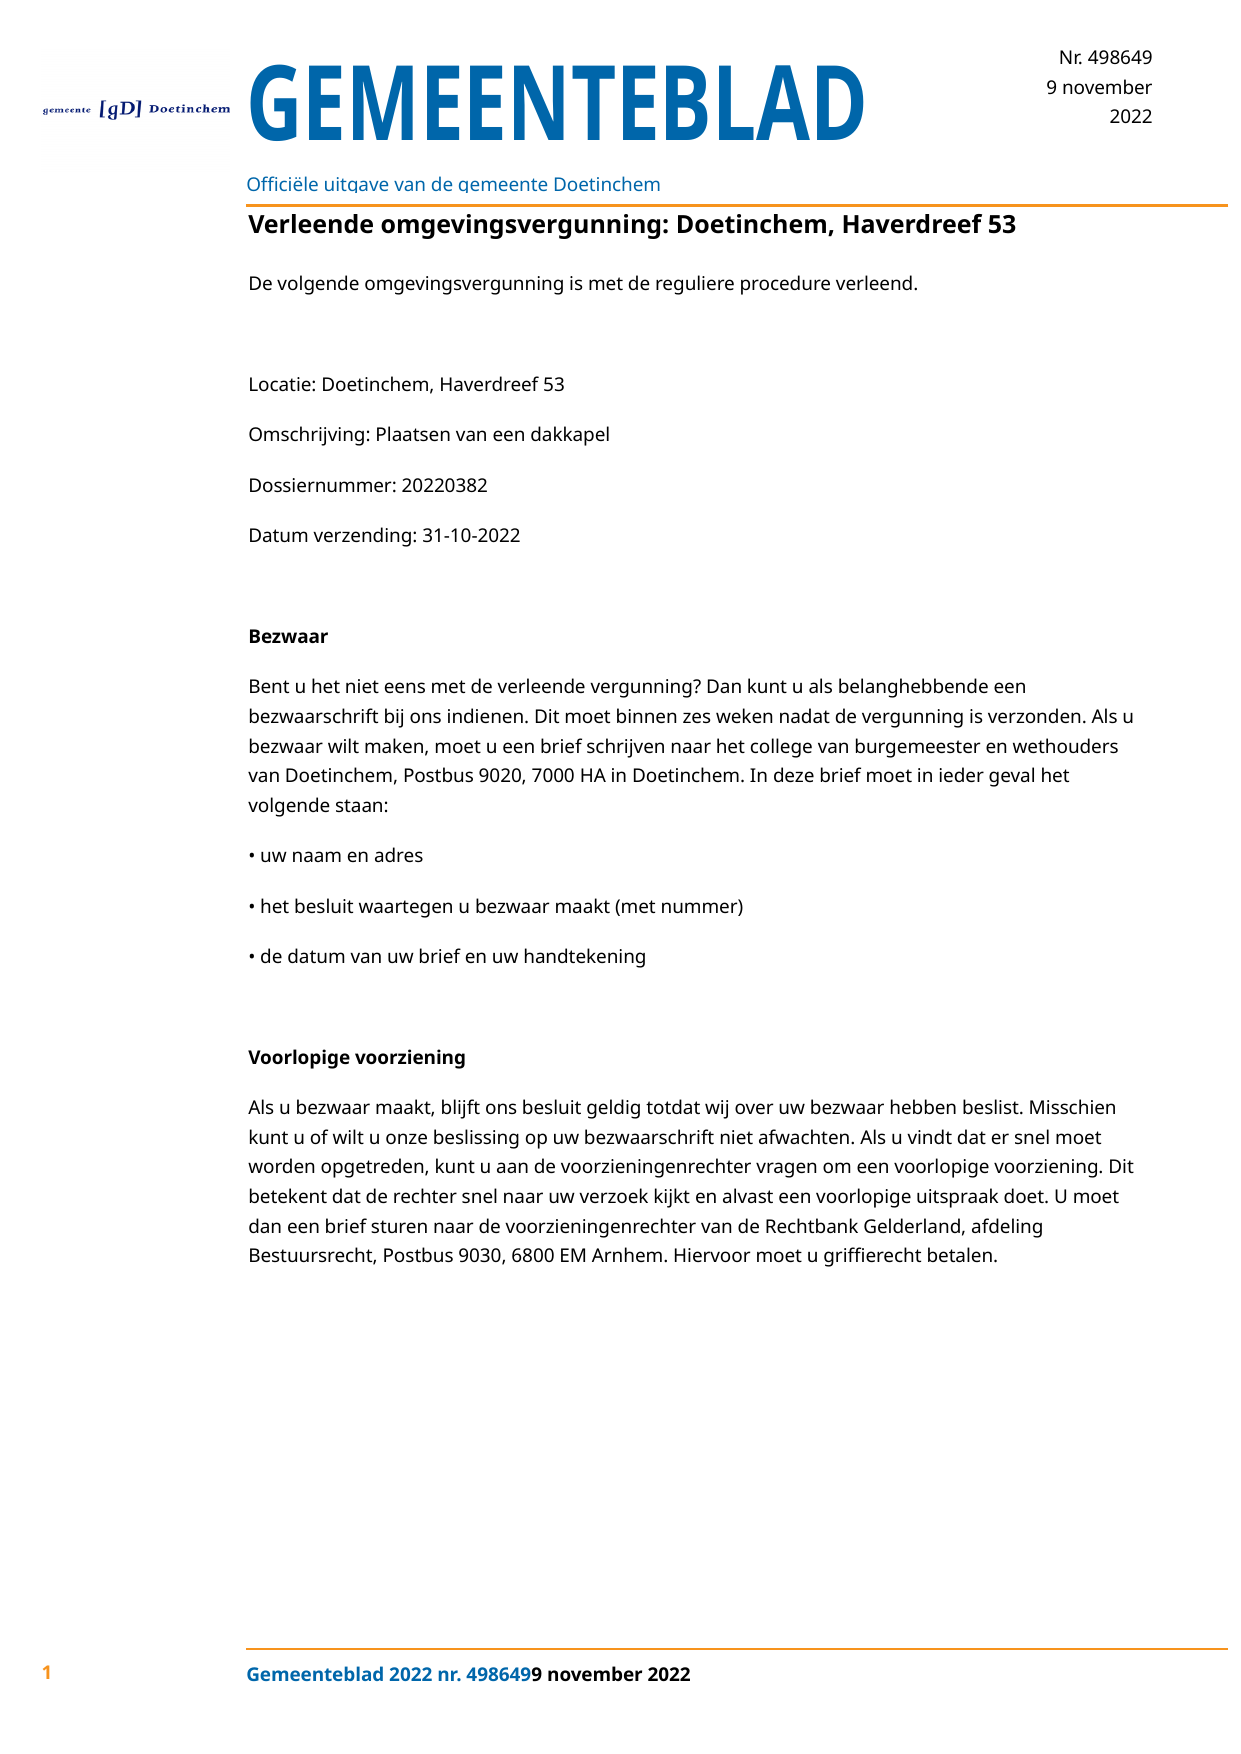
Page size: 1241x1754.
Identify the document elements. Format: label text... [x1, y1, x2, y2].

text Bent u het niet eens met de verleende vergunning? Dan kunt u als belanghebbende een bezwaarschrift bij ons indienen. Dit moet binnen zes weken nadat de vergunning is verzonden. Als u bezwaar wilt maken, moet u een brief schrijven naar het college van burgemeester en wethouders van Doetinchem, Postbus 9020, 7000 HA in Doetinchem. In deze brief moet in ieder geval het volgende staan: [248, 674, 1152, 818]
text Verleende omgevingsvergunning: Doetinchem, Haverdreef 53 [248, 207, 1152, 241]
text Omschrijving: Plaatsen van een dakkapel [248, 422, 1152, 447]
text Locatie: Doetinchem, Haverdreef 53 [248, 371, 1152, 397]
text Als u bezwaar maakt, blijft ons besluit geldig totdat wij over uw bezwaar hebben beslist. Misschien kunt u of wilt u onze beslissing op uw bezwaarschrift niet afwachten. Als u vindt dat er snel moet worden opgetreden, kunt u aan de voorzieningenrechter vragen om een voorlopige voorziening. Dit betekent dat de rechter snel naar uw verzoek kijkt en alvast een voorlopige uitspraak doet. U moet dan een brief sturen naar de voorzieningenrechter van de Rechtbank Gelderland, afdeling Bestuursrecht, Postbus 9030, 6800 EM Arnhem. Hiervoor moet u griffierecht betalen. [248, 1094, 1152, 1268]
picture [41, 47, 231, 172]
text Dossiernummer: 20220382 [248, 472, 1152, 498]
text De volgende omgevingsvergunning is met de reguliere procedure verleend. [248, 270, 1152, 296]
text • de datum van uw brief en uw handtekening [248, 943, 1152, 969]
text • het besluit waartegen u bezwaar maakt (met nummer) [248, 893, 1152, 918]
text Voorlopige voorziening [248, 1044, 1152, 1070]
text • uw naam en adres [248, 842, 1152, 868]
text Datum verzending: 31-10-2022 [248, 522, 1152, 548]
text Bezwaar [248, 623, 1152, 649]
